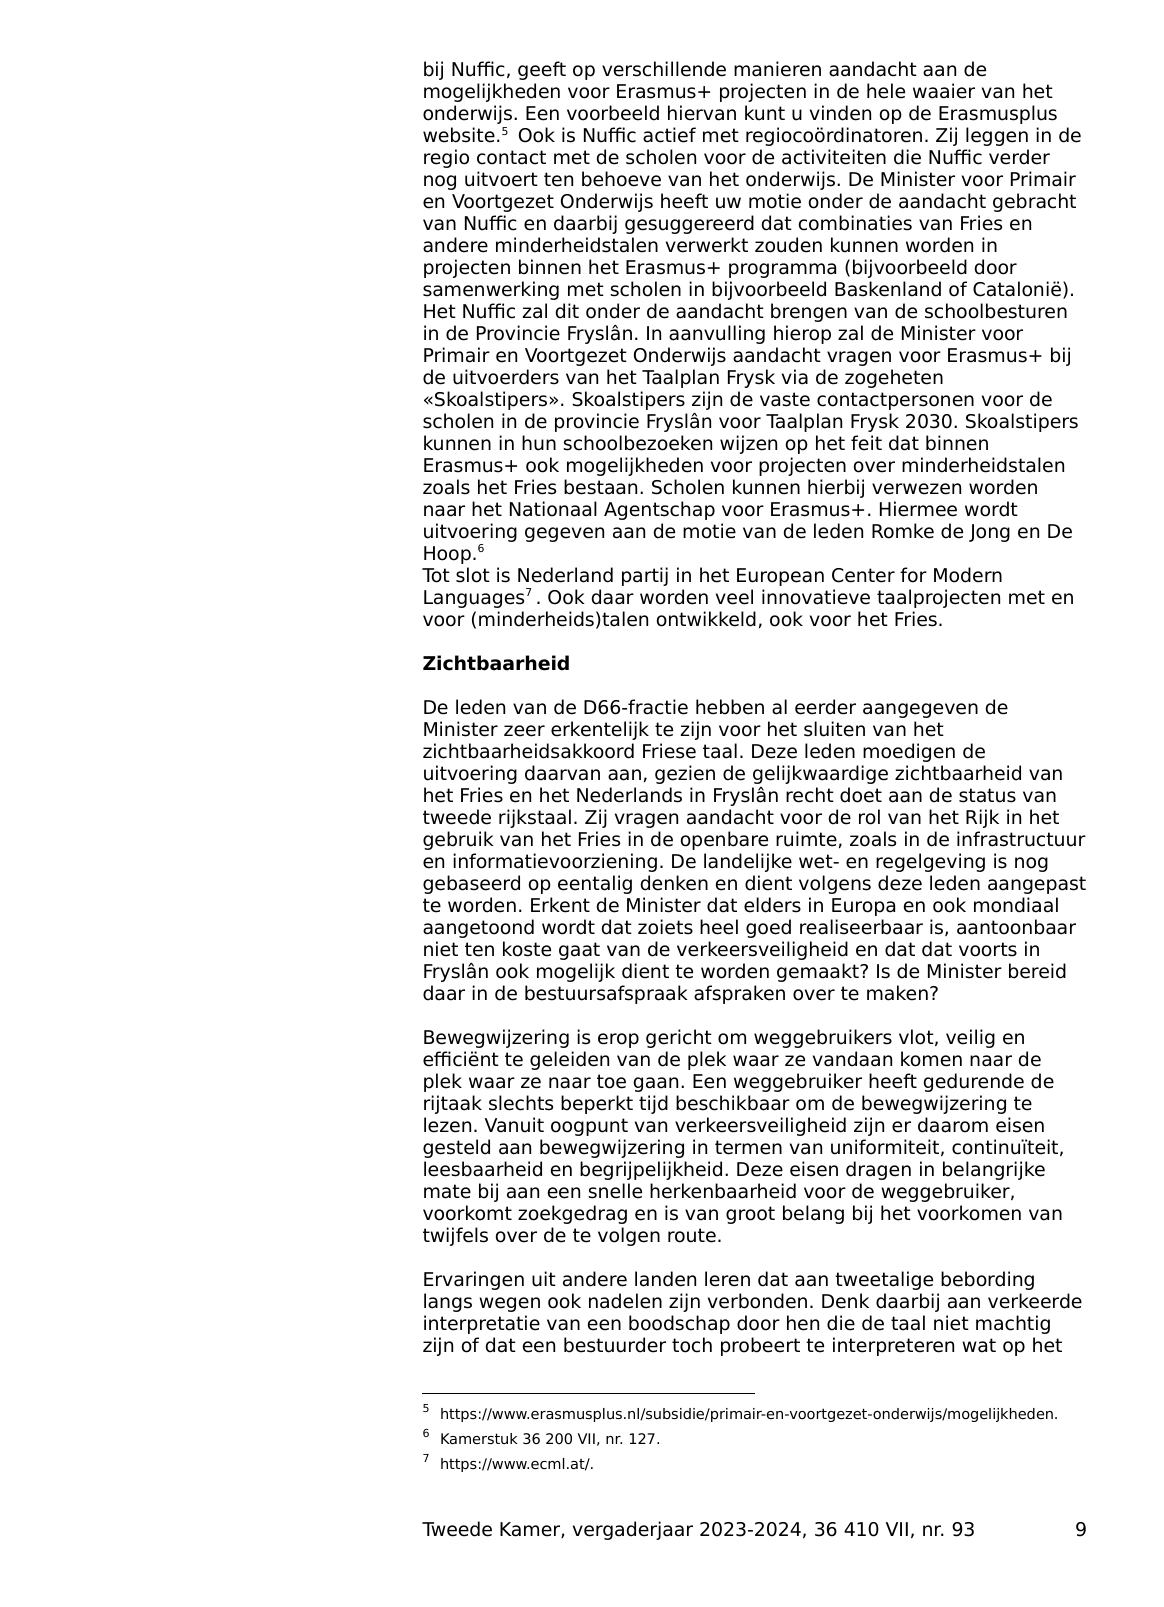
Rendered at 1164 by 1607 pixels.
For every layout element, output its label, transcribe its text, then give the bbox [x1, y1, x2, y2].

subtitle Zichtbaarheid [422, 653, 1087, 675]
text bij Nuffic, geeft op verschillende manieren aandacht aan de mogelijkheden voor Erasmus+ projecten in de hele waaier van het onderwijs. Een voorbeeld hiervan kunt u vinden op de Erasmusplus website. Ook is Nuffic actief met regiocoördinatoren. Zij leggen in de regio contact met de scholen voor de activiteiten die Nuffic verder nog uitvoert ten behoeve van het onderwijs. De Minister voor Primair en Voortgezet Onderwijs heeft uw motie onder de aandacht gebracht van Nuffic en daarbij gesuggereerd dat combinaties van Fries en andere minderheidstalen verwerkt zouden kunnen worden in projecten binnen het Erasmus+ programma (bijvoorbeeld door samenwerking met scholen in bijvoorbeeld Baskenland of Catalonië). Het Nuffic zal dit onder de aandacht brengen van de schoolbesturen in de Provincie Fryslân. In aanvulling hierop zal de Minister voor Primair en Voortgezet Onderwijs aandacht vragen voor Erasmus+ bij de uitvoerders van het Taalplan Frysk via de zogeheten «Skoalstipers». Skoalstipers zijn de vaste contactpersonen voor de scholen in de provincie Fryslân voor Taalplan Frysk 2030. Skoalstipers kunnen in hun schoolbezoeken wijzen op het feit dat binnen Erasmus+ ook mogelijkheden voor projecten over minderheidstalen zoals het Fries bestaan. Scholen kunnen hierbij verwezen worden naar het Nationaal Agentschap voor Erasmus+. Hiermee wordt uitvoering gegeven aan de motie van de leden Romke de Jong en De Hoop. [422, 59, 1087, 564]
text Tot slot is Nederland partij in het European Center for Modern Languages. Ook daar worden veel innovatieve taalprojecten met en voor (minderheids)talen ontwikkeld, ook voor het Fries. [422, 564, 1087, 631]
text De leden van de D66-fractie hebben al eerder aangegeven de Minister zeer erkentelijk te zijn voor het sluiten van het zichtbaarheidsakkoord Friese taal. Deze leden moedigen de uitvoering daarvan aan, gezien de gelijkwaardige zichtbaarheid van het Fries en het Nederlands in Fryslân recht doet aan de status van tweede rijkstaal. Zij vragen aandacht voor de rol van het Rijk in het gebruik van het Fries in de openbare ruimte, zoals in de infrastructuur en informatievoorziening. De landelijke wet- en regelgeving is nog gebaseerd op eentalig denken en dient volgens deze leden aangepast te worden. Erkent de Minister dat elders in Europa en ook mondiaal aangetoond wordt dat zoiets heel goed realiseerbaar is, aantoonbaar niet ten koste gaat van de verkeersveiligheid en dat dat voorts in Fryslân ook mogelijk dient te worden gemaakt? Is de Minister bereid daar in de bestuursafspraak afspraken over te maken? [422, 697, 1087, 1004]
text Bewegwijzering is erop gericht om weggebruikers vlot, veilig en efficiënt te geleiden van de plek waar ze vandaan komen naar de plek waar ze naar toe gaan. Een weggebruiker heeft gedurende de rijtaak slechts beperkt tijd beschikbaar om de bewegwijzering te lezen. Vanuit oogpunt van verkeersveiligheid zijn er daarom eisen gesteld aan bewegwijzering in termen van uniformiteit, continuïteit, leesbaarheid en begrijpelijkheid. Deze eisen dragen in belangrijke mate bij aan een snelle herkenbaarheid voor de weggebruiker, voorkomt zoekgedrag en is van groot belang bij het voorkomen van twijfels over de te volgen route. [422, 1027, 1087, 1247]
text https://www.ecml.at/. [422, 1452, 1087, 1474]
text Kamerstuk 36 200 VII, nr. 127. [422, 1427, 1087, 1449]
text https://www.erasmusplus.nl/subsidie/primair-en-voortgezet-onderwijs/mogelijkheden. [422, 1402, 1087, 1424]
text Ervaringen uit andere landen leren dat aan tweetalige bebording langs wegen ook nadelen zijn verbonden. Denk daarbij aan verkeerde interpretatie van een boodschap door hen die de taal niet machtig zijn of dat een bestuurder toch probeert te interpreteren wat op het [422, 1269, 1087, 1357]
